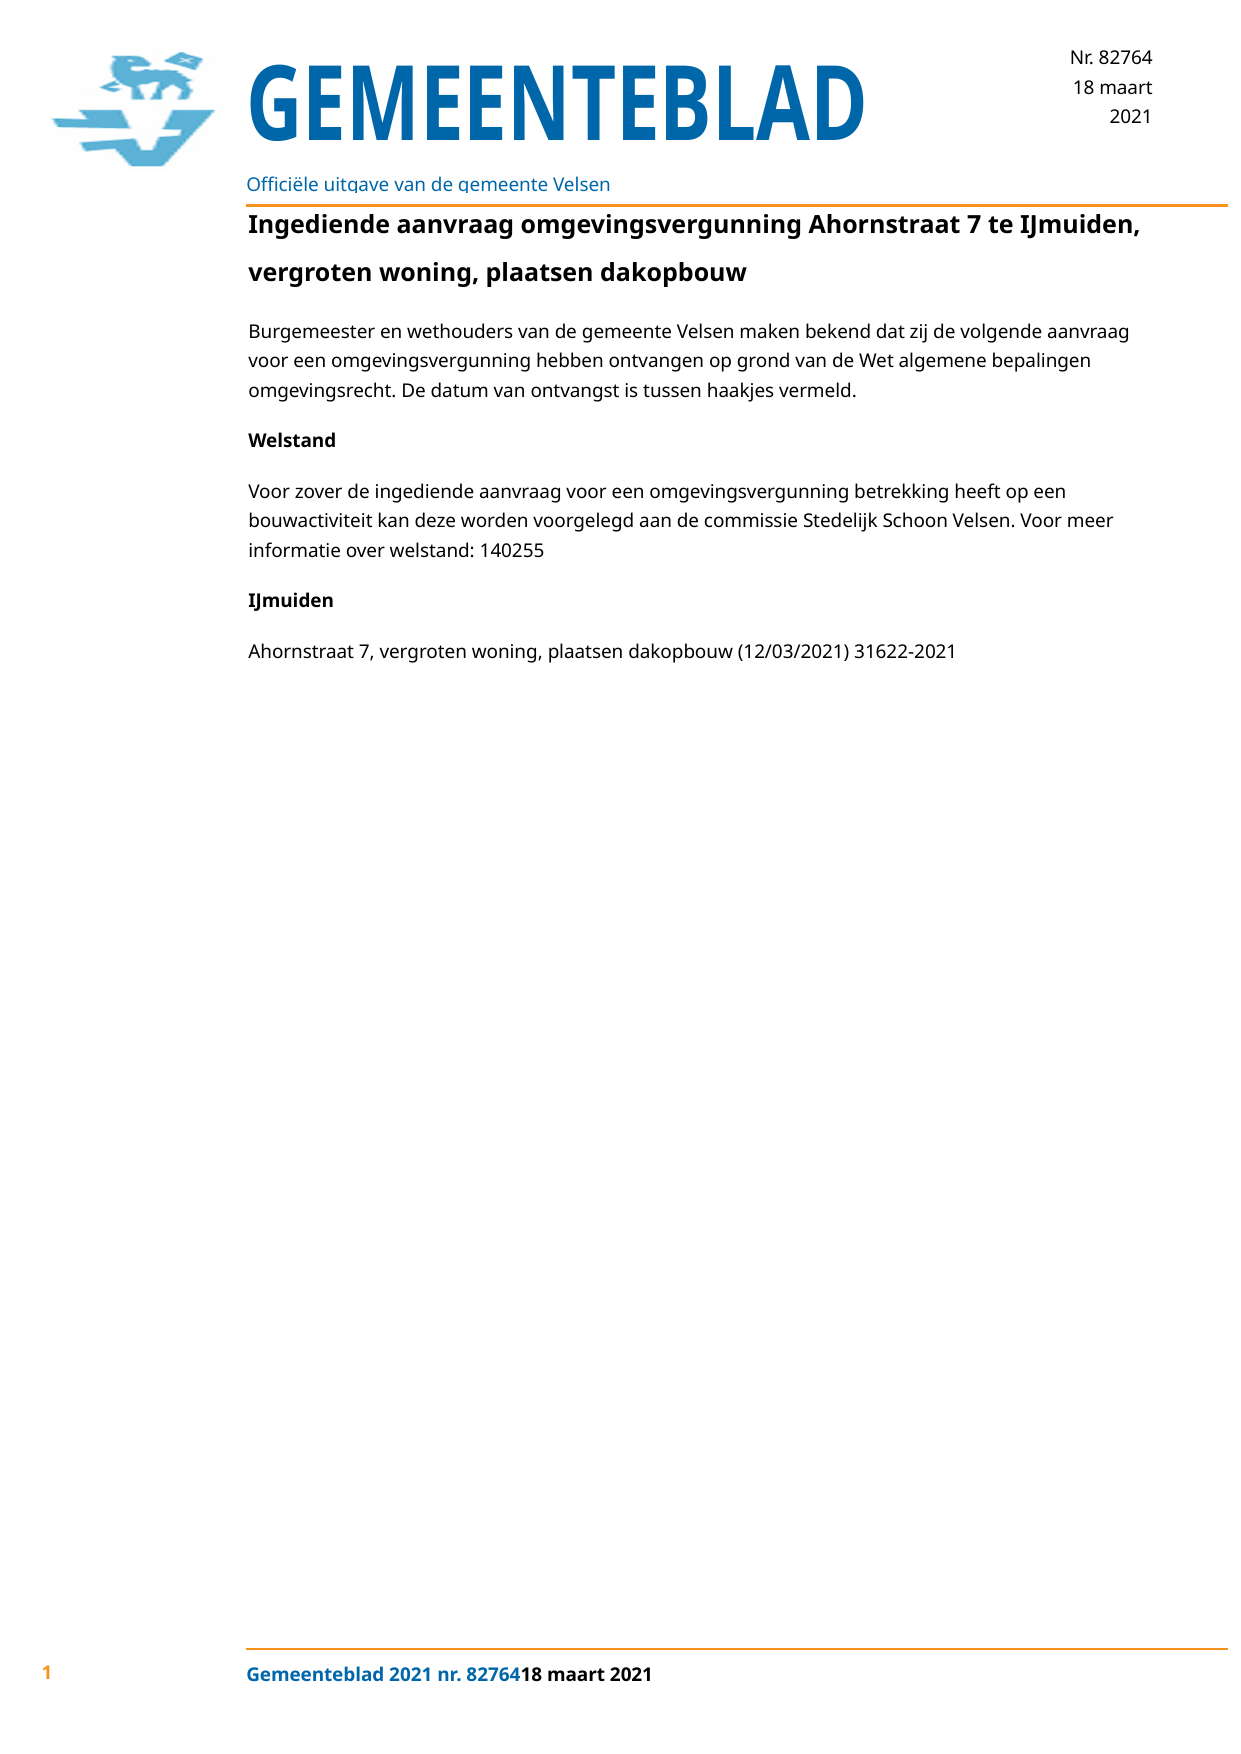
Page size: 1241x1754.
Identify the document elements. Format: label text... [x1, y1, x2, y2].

text Voor zover de ingediende aanvraag voor een omgevingsvergunning betrekking heeft op een bouwactiviteit kan deze worden voorgelegd aan de commissie Stedelijk Schoon Velsen. Voor meer informatie over welstand: 140255 [248, 478, 1152, 563]
text Burgemeester en wethouders van de gemeente Velsen maken bekend dat zij de volgende aanvraag voor een omgevingsvergunning hebben ontvangen op grond van de Wet algemene bepalingen omgevingsrecht. De datum van ontvangst is tussen haakjes vermeld. [248, 318, 1152, 403]
text Welstand [248, 427, 1152, 453]
text IJmuiden [248, 587, 1152, 613]
picture [41, 47, 231, 172]
text Ingediende aanvraag omgevingsvergunning Ahornstraat 7 te IJmuiden, vergroten woning, plaatsen dakopbouw [248, 207, 1152, 288]
text Ahornstraat 7, vergroten woning, plaatsen dakopbouw (12/03/2021) 31622-2021 [248, 638, 1152, 664]
